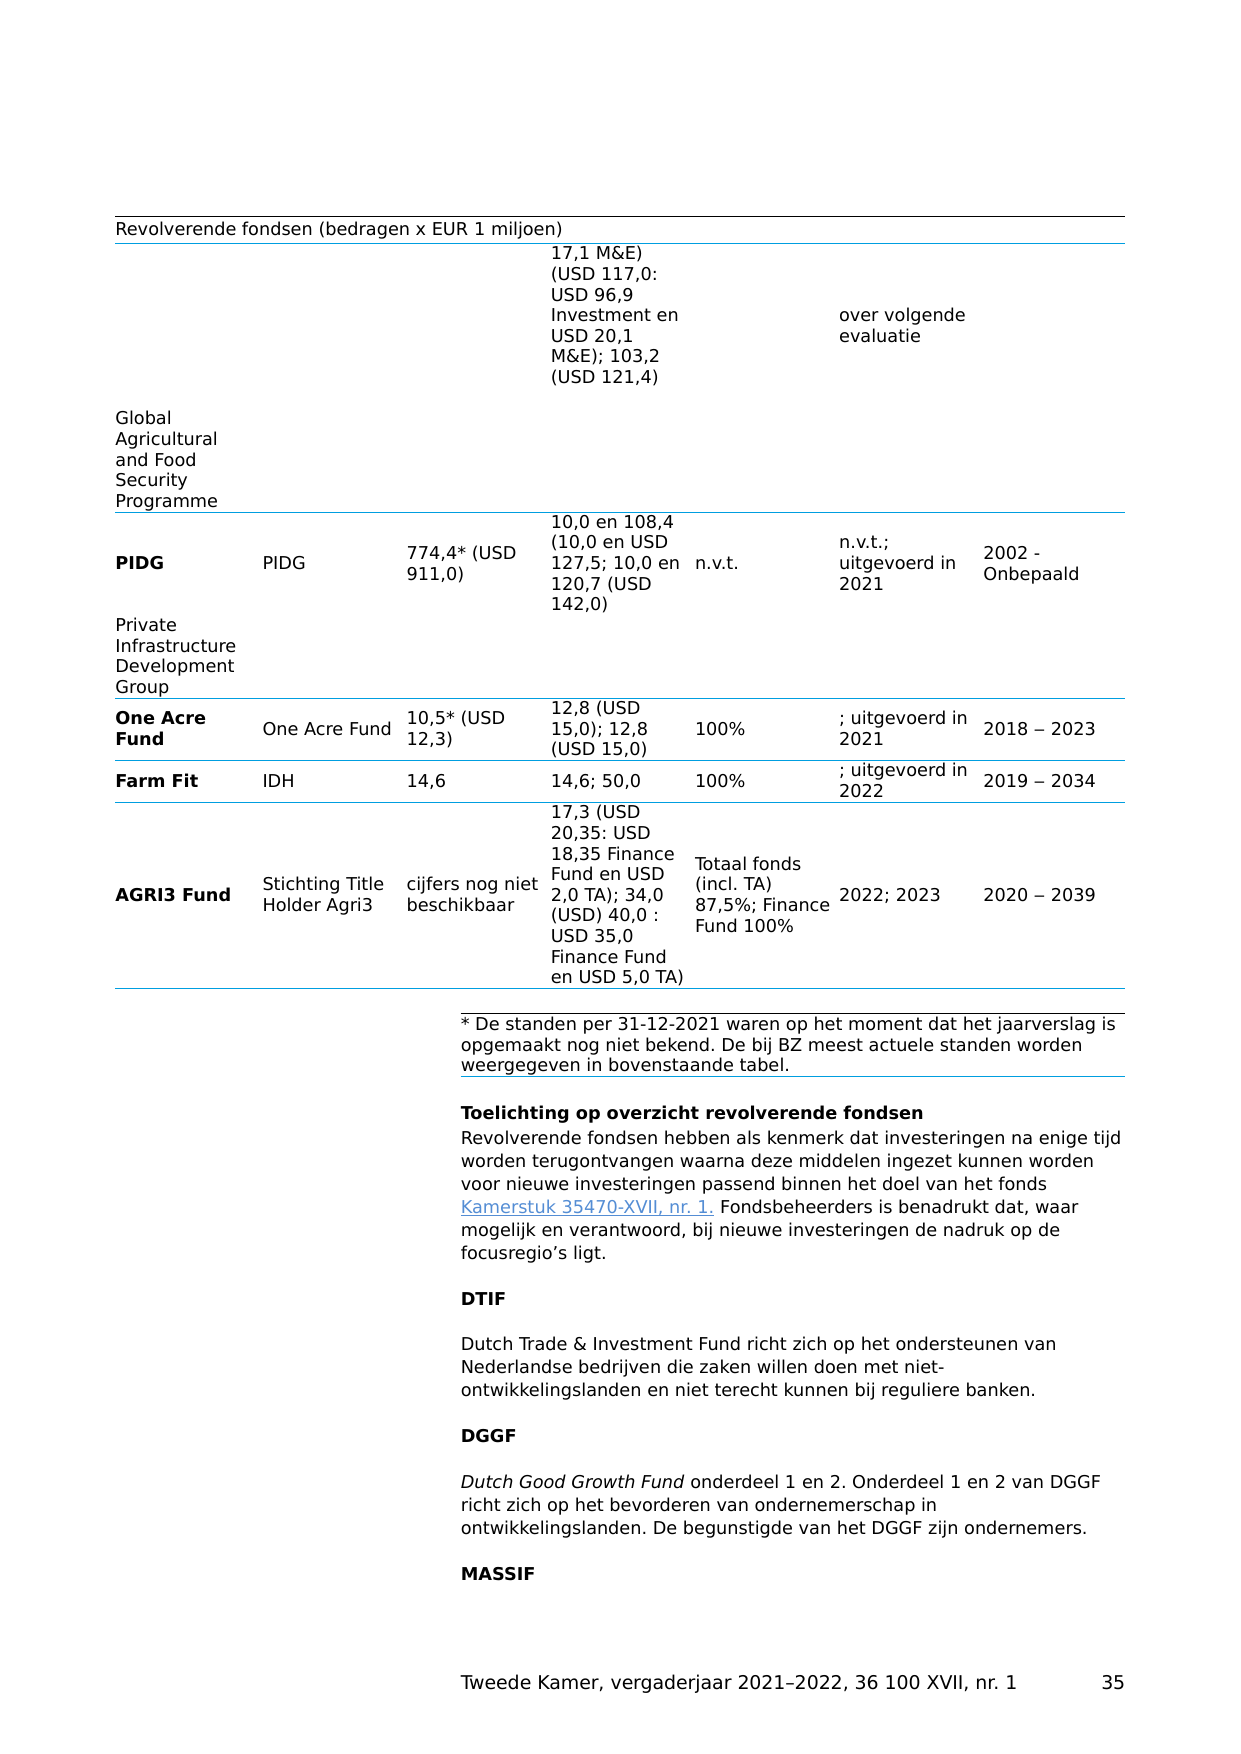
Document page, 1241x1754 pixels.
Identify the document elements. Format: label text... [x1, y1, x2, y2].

table_cell 2018 ‒ 2023 [980, 699, 1125, 760]
table_cell [404, 615, 548, 697]
table_cell 774,4* (USD 911,0) [404, 513, 548, 615]
table_cell [548, 408, 692, 511]
table_cell IDH [259, 761, 403, 802]
table_cell n.v.t.; uitgevoerd in 2021 [836, 513, 980, 615]
table_cell [692, 615, 836, 697]
table_cell Private Infrastructure Development Group [115, 615, 259, 697]
table_cell [836, 615, 980, 697]
text Dutch Trade & Investment Fund richt zich op het ondersteunen van Nederlandse bedrijven die zaken willen doen met niet-ontwikkelingslanden en niet terecht kunnen bij reguliere banken. [461, 1332, 1125, 1401]
table_cell [548, 615, 692, 697]
table_header Tabel 6 Revolverende fondsen (bedragen x € 1 miljoen) [115, 191, 1125, 216]
table_header * De standen per 31-12-2021 waren op het moment dat het jaarverslag is opgemaakt nog niet bekend. De bij BZ meest actuele standen worden weergegeven in bovenstaande tabel. [461, 1014, 1125, 1076]
table_cell [692, 244, 836, 408]
table_cell 14,6 [404, 761, 548, 802]
text DGGF [461, 1424, 1125, 1447]
table_cell 2022; 2023 [836, 803, 980, 988]
text Dutch Good Growth Fund onderdeel 1 en 2. Onderdeel 1 en 2 van DGGF richt zich op het bevorderen van ondernemerschap in ontwikkelingslanden. De begunstigde van het DGGF zijn ondernemers. [461, 1470, 1125, 1539]
table_cell cijfers nog niet beschikbaar [404, 803, 548, 988]
table_cell [404, 408, 548, 511]
table_cell 2020 ‒ 2039 [980, 803, 1125, 988]
table_cell One Acre Fund [115, 699, 259, 760]
table_cell 10,5* (USD 12,3) [404, 699, 548, 760]
table_cell [259, 615, 403, 697]
table_cell n.v.t. [692, 513, 836, 615]
table_cell 2002 - Onbepaald [980, 513, 1125, 615]
text Revolverende fondsen hebben als kenmerk dat investeringen na enige tijd worden terugontvangen waarna deze middelen ingezet kunnen worden voor nieuwe investeringen passend binnen het doel van het fonds Kamerstuk 35470-XVII, nr. 1. Fondsbeheerders is benadrukt dat, waar mogelijk en verantwoord, bij nieuwe investeringen de nadruk op de focusregio’s ligt. [461, 1126, 1125, 1264]
table_cell 14,6; 50,0 [548, 761, 692, 802]
table_cell Revolverende fondsen (bedragen x EUR 1 miljoen) [115, 217, 1125, 243]
table_cell [836, 408, 980, 511]
table_cell 100% [692, 699, 836, 760]
table_cell [259, 244, 403, 408]
table_cell Farm Fit [115, 761, 259, 802]
table_cell 17,1 M&E) (USD 117,0: USD 96,9 Investment en USD 20,1 M&E); 103,2 (USD 121,4) [548, 244, 692, 408]
table_cell [115, 244, 259, 408]
table_cell 10,0 en 108,4 (10,0 en USD 127,5; 10,0 en 120,7 (USD 142,0) [548, 513, 692, 615]
table_cell ; uitgevoerd in 2021 [836, 699, 980, 760]
table_cell over volgende evaluatie [836, 244, 980, 408]
table_cell PIDG [259, 513, 403, 615]
table_cell AGRI3 Fund [115, 803, 259, 988]
table_cell [259, 408, 403, 511]
text DTIF [461, 1287, 1125, 1309]
table_cell Global Agricultural and Food Security Programme [115, 408, 259, 511]
text MASSIF [461, 1562, 1125, 1584]
table_cell [404, 244, 548, 408]
table_cell 12,8 (USD 15,0); 12,8 (USD 15,0) [548, 699, 692, 760]
table_cell 17,3 (USD 20,35: USD 18,35 Finance Fund en USD 2,0 TA); 34,0 (USD) 40,0 : USD 35,0 Finance Fund en USD 5,0 TA) [548, 803, 692, 988]
table_cell [980, 408, 1125, 511]
table_cell ; uitgevoerd in 2022 [836, 761, 980, 802]
table_cell Totaal fonds (incl. TA) 87,5%; Finance Fund 100% [692, 803, 836, 988]
table_cell [692, 408, 836, 511]
table_cell [980, 244, 1125, 408]
table_cell 2019 ‒ 2034 [980, 761, 1125, 802]
text Toelichting op overzicht revolverende fondsen [461, 1101, 1125, 1124]
table_cell Stichting Title Holder Agri3 [259, 803, 403, 988]
table_cell One Acre Fund [259, 699, 403, 760]
table_cell PIDG [115, 513, 259, 615]
table_cell 100% [692, 761, 836, 802]
table_cell [980, 615, 1125, 697]
